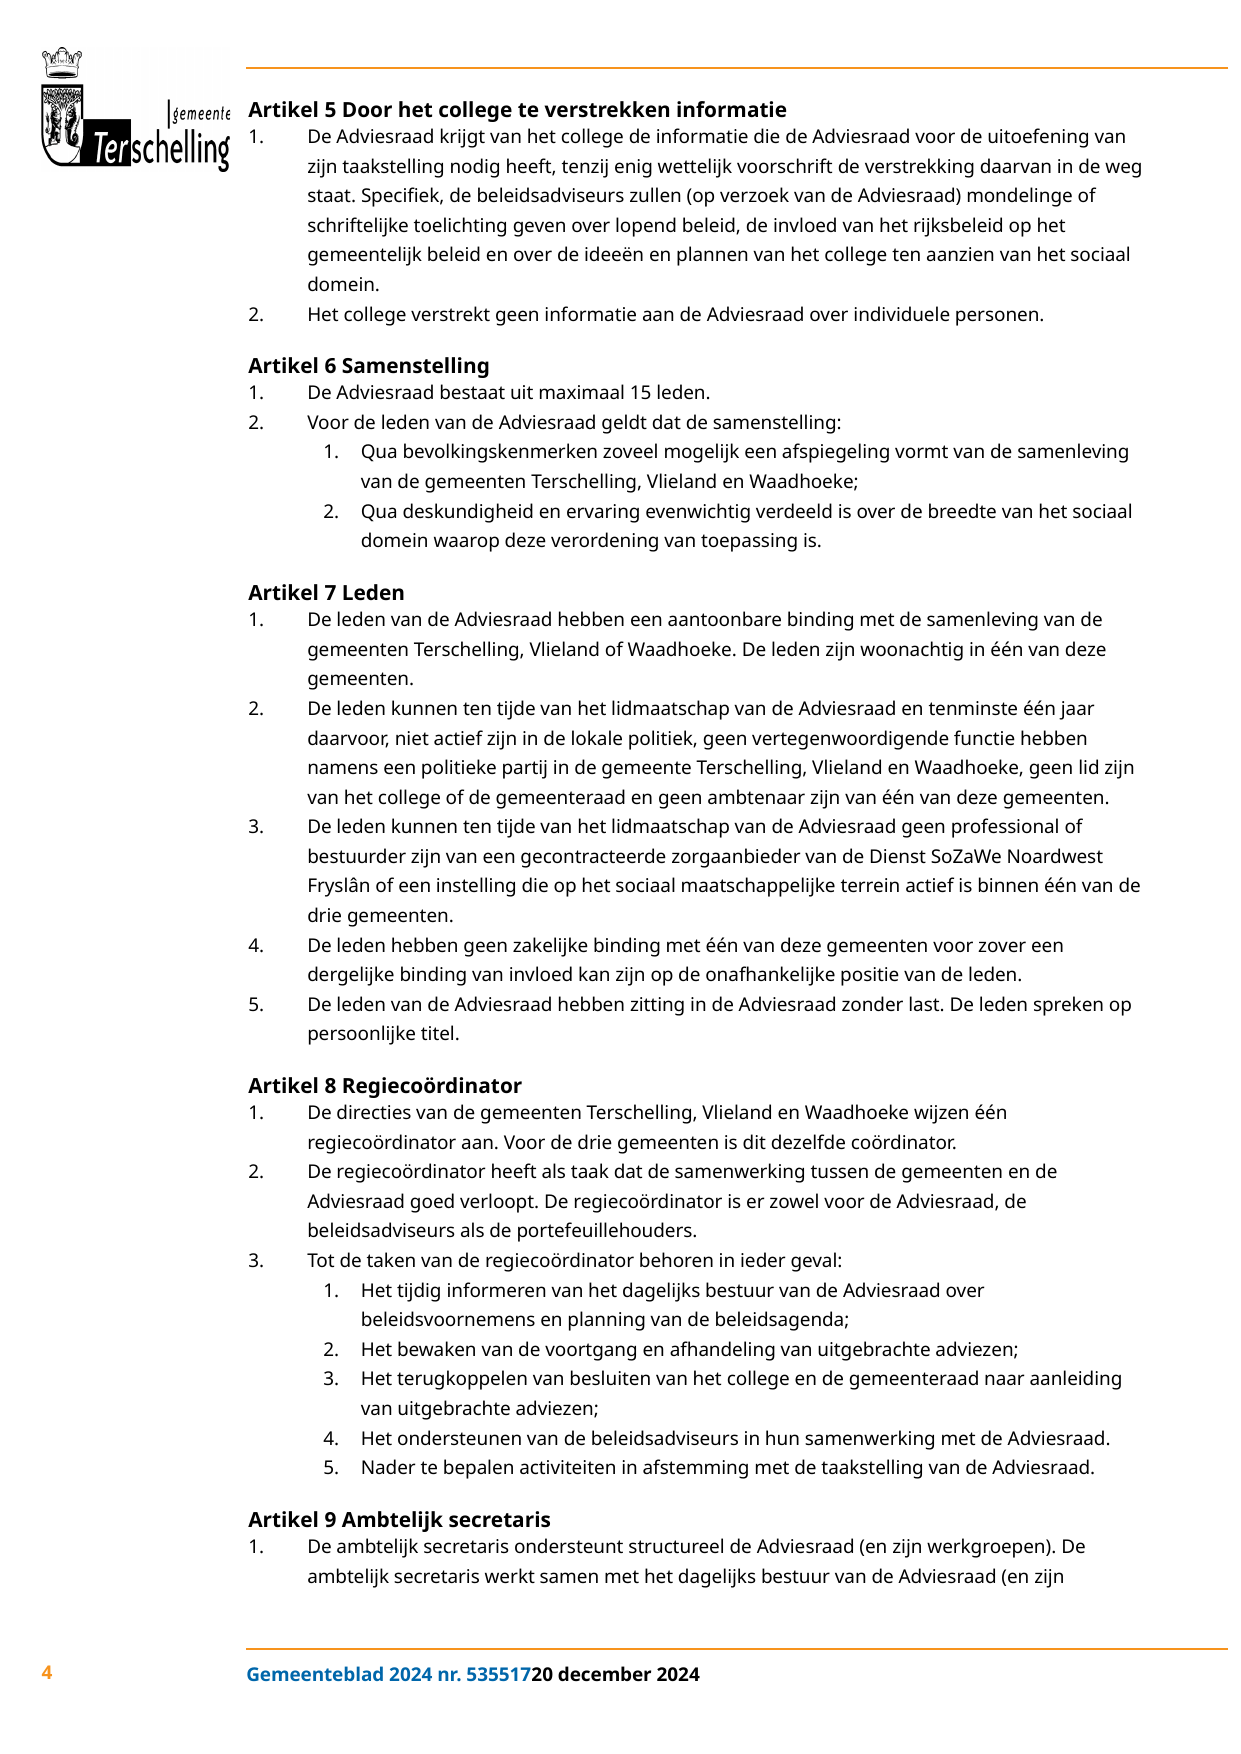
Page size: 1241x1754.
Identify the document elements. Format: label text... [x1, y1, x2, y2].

list Nader te bepalen activiteiten in afstemming met de taakstelling van de Adviesraad. [323, 1454, 1152, 1480]
text Artikel 7 Leden [248, 578, 1152, 606]
list De leden kunnen ten tijde van het lidmaatschap van de Adviesraad geen professional of bestuurder zijn van een gecontracteerde zorgaanbieder van de Dienst SoZaWe Noardwest Fryslân of een instelling die op het sociaal maatschappelijke terrein actief is binnen één van de drie gemeenten. [248, 813, 1152, 928]
text Artikel 8 Regiecoördinator [248, 1071, 1152, 1099]
list De directies van de gemeenten Terschelling, Vlieland en Waadhoeke wijzen één regiecoördinator aan. Voor de drie gemeenten is dit dezelfde coördinator. [248, 1099, 1152, 1155]
list Tot de taken van de regiecoördinator behoren in ieder geval: [248, 1247, 1152, 1273]
list De regiecoördinator heeft als taak dat de samenwerking tussen de gemeenten en de Adviesraad goed verloopt. De regiecoördinator is er zowel voor de Adviesraad, de beleidsadviseurs als de portefeuillehouders. [248, 1158, 1152, 1243]
text Artikel 6 Samenstelling [248, 351, 1152, 379]
list De leden kunnen ten tijde van het lidmaatschap van de Adviesraad en tenminste één jaar daarvoor, niet actief zijn in de lokale politiek, geen vertegenwoordigende functie hebben namens een politieke partij in de gemeente Terschelling, Vlieland en Waadhoeke, geen lid zijn van het college of de gemeenteraad en geen ambtenaar zijn van één van deze gemeenten. [248, 695, 1152, 809]
list De leden van de Adviesraad hebben zitting in de Adviesraad zonder last. De leden spreken op persoonlijke titel. [248, 991, 1152, 1046]
list Het college verstrekt geen informatie aan de Adviesraad over individuele personen. [248, 301, 1152, 326]
list De Adviesraad krijgt van het college de informatie die de Adviesraad voor de uitoefening van zijn taakstelling nodig heeft, tenzij enig wettelijk voorschrift de verstrekking daarvan in de weg staat. Specifiek, de beleidsadviseurs zullen (op verzoek van de Adviesraad) mondelinge of schriftelijke toelichting geven over lopend beleid, de invloed van het rijksbeleid op het gemeentelijk beleid en over de ideeën en plannen van het college ten aanzien van het sociaal domein. [248, 123, 1152, 297]
list Het bewaken van de voortgang en afhandeling van uitgebrachte adviezen; [323, 1336, 1152, 1362]
text Artikel 9 Ambtelijk secretaris [248, 1505, 1152, 1533]
list Qua bevolkingskenmerken zoveel mogelijk een afspiegeling vormt van de samenleving van de gemeenten Terschelling, Vlieland en Waadhoeke; [323, 439, 1152, 494]
list Het tijdig informeren van het dagelijks bestuur van de Adviesraad over beleidsvoornemens en planning van de beleidsagenda; [323, 1277, 1152, 1332]
list Voor de leden van de Adviesraad geldt dat de samenstelling: [248, 409, 1152, 435]
list De leden hebben geen zakelijke binding met één van deze gemeenten voor zover een dergelijke binding van invloed kan zijn op de onafhankelijke positie van de leden. [248, 932, 1152, 987]
list Qua deskundigheid en ervaring evenwichtig verdeeld is over de breedte van het sociaal domein waarop deze verordening van toepassing is. [323, 498, 1152, 553]
list Het ondersteunen van de beleidsadviseurs in hun samenwerking met de Adviesraad. [323, 1425, 1152, 1451]
picture [41, 47, 231, 172]
list De leden van de Adviesraad hebben een aantoonbare binding met de samenleving van de gemeenten Terschelling, Vlieland of Waadhoeke. De leden zijn woonachtig in één van deze gemeenten. [248, 606, 1152, 691]
list De ambtelijk secretaris ondersteunt structureel de Adviesraad (en zijn werkgroepen). De ambtelijk secretaris werkt samen met het dagelijks bestuur van de Adviesraad (en zijn [248, 1533, 1152, 1588]
list Het terugkoppelen van besluiten van het college en de gemeenteraad naar aanleiding van uitgebrachte adviezen; [323, 1366, 1152, 1421]
text Artikel 5 Door het college te verstrekken informatie [248, 95, 1152, 123]
list De Adviesraad bestaat uit maximaal 15 leden. [248, 379, 1152, 405]
